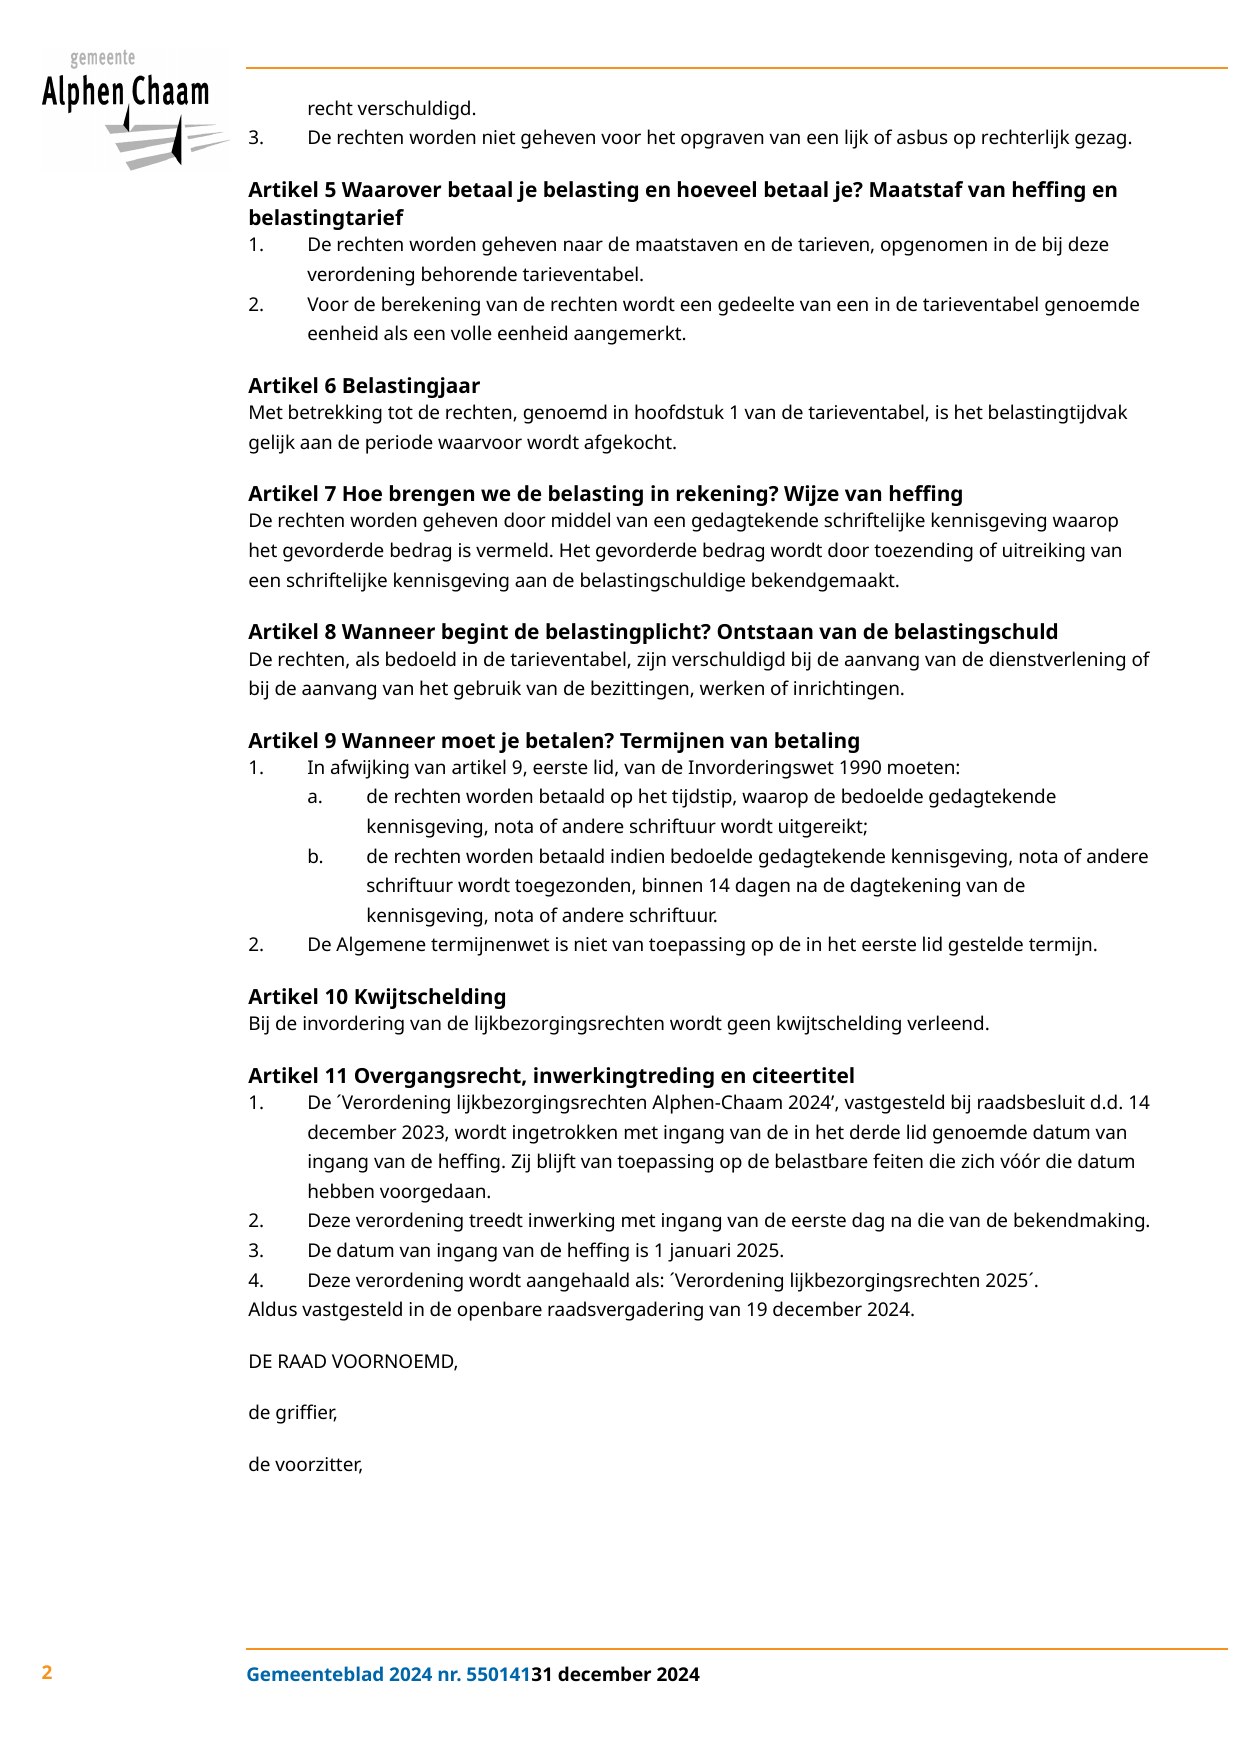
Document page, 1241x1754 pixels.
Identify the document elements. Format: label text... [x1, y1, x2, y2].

text Artikel 5 Waarover betaal je belasting en hoeveel betaal je? Maatstaf van heffing en belastingtarief [248, 175, 1152, 232]
list Deze verordening wordt aangehaald als: ´Verordening lijkbezorgingsrechten 2025´. [248, 1267, 1152, 1293]
text Met betrekking tot de rechten, genoemd in hoofdstuk 1 van de tarieventabel, is het belastingtijdvak gelijk aan de periode waarvoor wordt afgekocht. [248, 399, 1152, 454]
list In afwijking van artikel 9, eerste lid, van de Invorderingswet 1990 moeten: [248, 754, 1152, 780]
list Deze verordening treedt inwerking met ingang van de eerste dag na die van de bekendmaking. [248, 1208, 1152, 1233]
list Voor de berekening van de rechten wordt een gedeelte van een in de tarieventabel genoemde eenheid als een volle eenheid aangemerkt. [248, 291, 1152, 346]
text Artikel 6 Belastingjaar [248, 371, 1152, 399]
text De rechten worden geheven door middel van een gedagtekende schriftelijke kennisgeving waarop het gevorderde bedrag is vermeld. Het gevorderde bedrag wordt door toezending of uitreiking van een schriftelijke kennisgeving aan de belastingschuldige bekendgemaakt. [248, 508, 1152, 593]
list De rechten worden geheven naar de maatstaven en de tarieven, opgenomen in de bij deze verordening behorende tarieventabel. [248, 232, 1152, 287]
picture [41, 47, 231, 172]
text Artikel 7 Hoe brengen we de belasting in rekening? Wijze van heffing [248, 479, 1152, 508]
text De rechten, als bedoeld in de tarieventabel, zijn verschuldigd bij de aanvang van de dienstverlening of bij de aanvang van het gebruik van de bezittingen, werken of inrichtingen. [248, 646, 1152, 701]
text Artikel 11 Overgangsrecht, inwerkingtreding en citeertitel [248, 1061, 1152, 1089]
text de voorzitter, [248, 1451, 1152, 1477]
list de rechten worden betaald indien bedoelde gedagtekende kennisgeving, nota of andere schriftuur wordt toegezonden, binnen 14 dagen na de dagtekening van de kennisgeving, nota of andere schriftuur. [307, 843, 1152, 928]
list de rechten worden betaald op het tijdstip, waarop de bedoelde gedagtekende kennisgeving, nota of andere schriftuur wordt uitgereikt; [307, 784, 1152, 839]
list recht verschuldigd. [248, 95, 1152, 121]
list De rechten worden niet geheven voor het opgraven van een lijk of asbus op rechterlijk gezag. [248, 124, 1152, 150]
text Aldus vastgesteld in de openbare raadsvergadering van 19 december 2024. [248, 1296, 1152, 1322]
list De Algemene termijnenwet is niet van toepassing op de in het eerste lid gestelde termijn. [248, 932, 1152, 957]
text de griffier, [248, 1399, 1152, 1425]
list De datum van ingang van de heffing is 1 januari 2025. [248, 1237, 1152, 1263]
list De ´Verordening lijkbezorgingsrechten Alphen-Chaam 2024’, vastgesteld bij raadsbesluit d.d. 14 december 2023, wordt ingetrokken met ingang van de in het derde lid genoemde datum van ingang van de heffing. Zij blijft van toepassing op de belastbare feiten die zich vóór die datum hebben voorgedaan. [248, 1089, 1152, 1204]
text Artikel 10 Kwijtschelding [248, 982, 1152, 1011]
text Artikel 9 Wanneer moet je betalen? Termijnen van betaling [248, 726, 1152, 754]
text DE RAAD VOORNOEMD, [248, 1348, 1152, 1374]
text Artikel 8 Wanneer begint de belastingplicht? Ontstaan van de belastingschuld [248, 617, 1152, 646]
text Bij de invordering van de lijkbezorgingsrechten wordt geen kwijtschelding verleend. [248, 1011, 1152, 1036]
